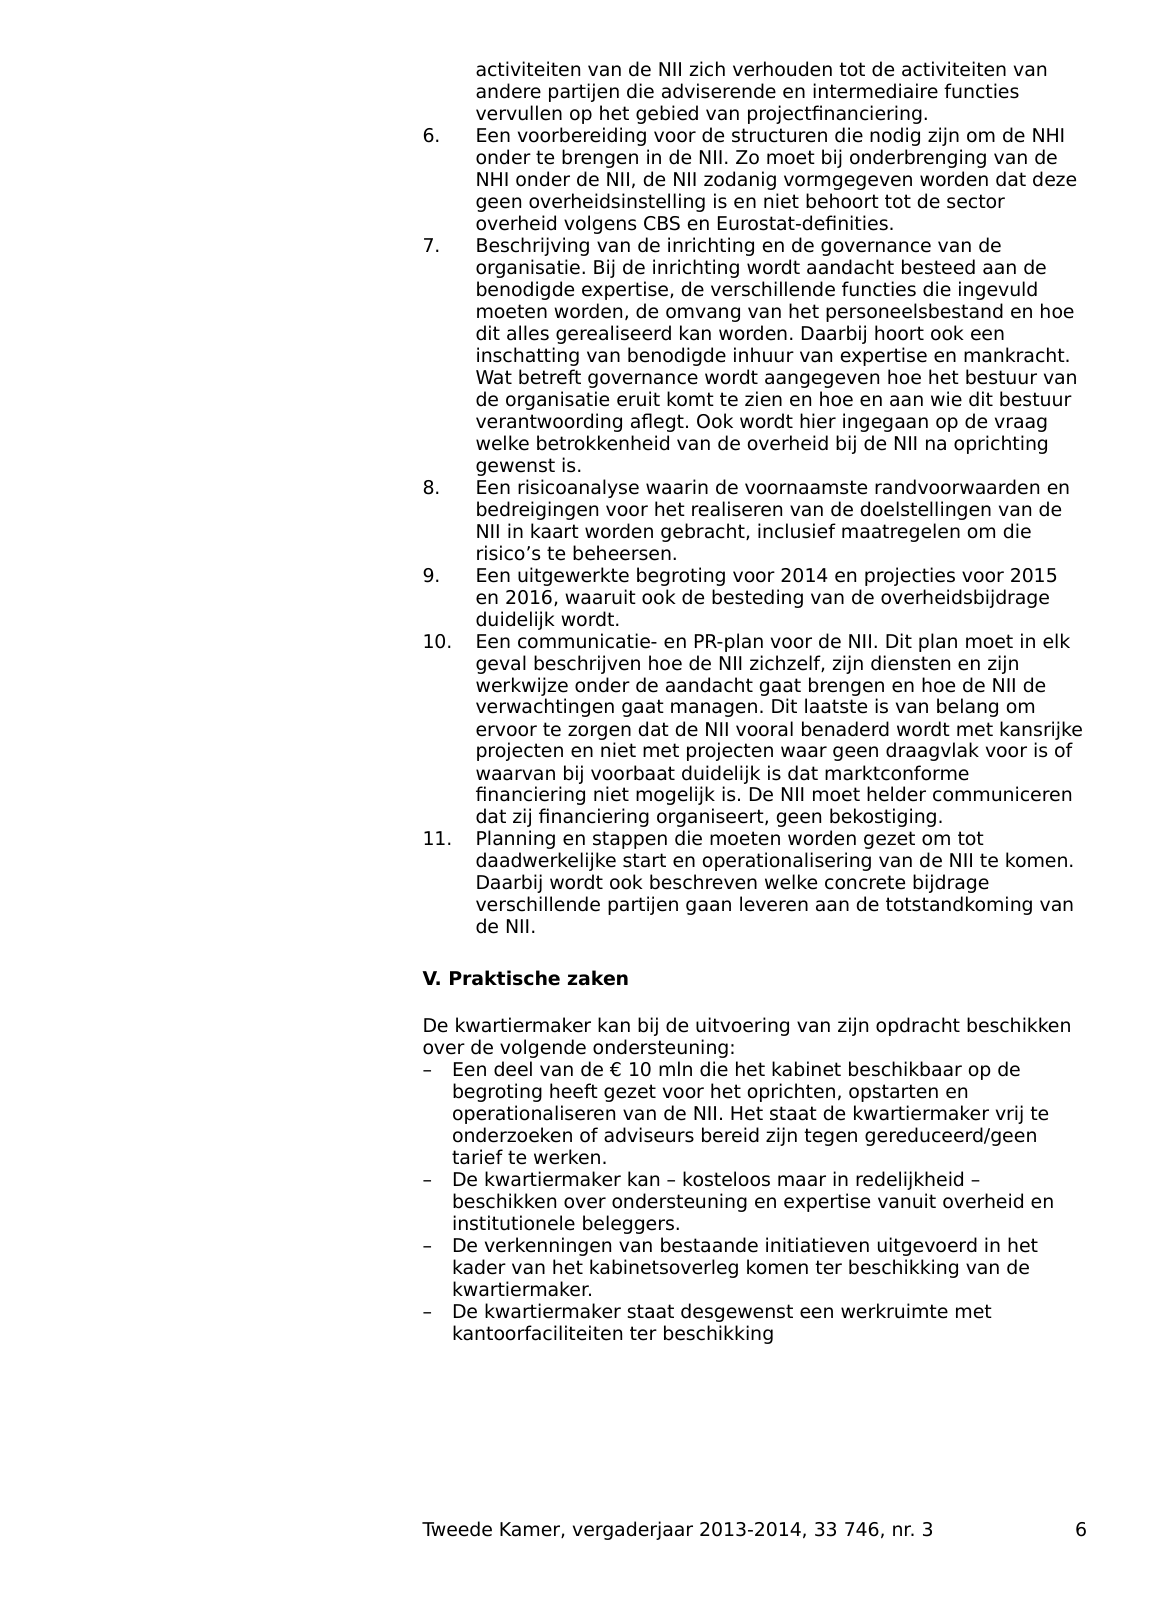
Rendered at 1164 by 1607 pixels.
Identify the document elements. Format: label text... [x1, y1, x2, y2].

text – De kwartiermaker staat desgewenst een werkruimte met kantoorfaciliteiten ter beschikking [422, 1301, 1087, 1345]
text 11. Planning en stappen die moeten worden gezet om tot daadwerkelijke start en operationalisering van de NII te komen. Daarbij wordt ook beschreven welke concrete bijdrage verschillende partijen gaan leveren aan de totstandkoming van de NII. [422, 828, 1087, 938]
text 7. Beschrijving van de inrichting en de governance van de organisatie. Bij de inrichting wordt aandacht besteed aan de benodigde expertise, de verschillende functies die ingevuld moeten worden, de omvang van het personeelsbestand en hoe dit alles gerealiseerd kan worden. Daarbij hoort ook een inschatting van benodigde inhuur van expertise en mankracht. Wat betreft governance wordt aangegeven hoe het bestuur van de organisatie eruit komt te zien en hoe en aan wie dit bestuur verantwoording aflegt. Ook wordt hier ingegaan op de vraag welke betrokkenheid van de overheid bij de NII na oprichting gewenst is. [422, 235, 1087, 477]
text 9. Een uitgewerkte begroting voor 2014 en projecties voor 2015 en 2016, waaruit ook de besteding van de overheidsbijdrage duidelijk wordt. [422, 564, 1087, 631]
text 8. Een risicoanalyse waarin de voornaamste randvoorwaarden en bedreigingen voor het realiseren van de doelstellingen van de NII in kaart worden gebracht, inclusief maatregelen om die risico’s te beheersen. [422, 477, 1087, 564]
text – De kwartiermaker kan – kosteloos maar in redelijkheid – beschikken over ondersteuning en expertise vanuit overheid en institutionele beleggers. [422, 1169, 1087, 1235]
text 6. Een voorbereiding voor de structuren die nodig zijn om de NHI onder te brengen in de NII. Zo moet bij onderbrenging van de NHI onder de NII, de NII zodanig vormgegeven worden dat deze geen overheidsinstelling is en niet behoort tot de sector overheid volgens CBS en Eurostat-definities. [422, 125, 1087, 235]
subtitle V. Praktische zaken [422, 968, 1087, 990]
text activiteiten van de NII zich verhouden tot de activiteiten van andere partijen die adviserende en intermediaire functies vervullen op het gebied van projectfinanciering. [422, 59, 1087, 125]
text – Een deel van de € 10 mln die het kabinet beschikbaar op de begroting heeft gezet voor het oprichten, opstarten en operationaliseren van de NII. Het staat de kwartiermaker vrij te onderzoeken of adviseurs bereid zijn tegen gereduceerd/geen tarief te werken. [422, 1059, 1087, 1169]
text 10. Een communicatie- en PR-plan voor de NII. Dit plan moet in elk geval beschrijven hoe de NII zichzelf, zijn diensten en zijn werkwijze onder de aandacht gaat brengen en hoe de NII de verwachtingen gaat managen. Dit laatste is van belang om ervoor te zorgen dat de NII vooral benaderd wordt met kansrijke projecten en niet met projecten waar geen draagvlak voor is of waarvan bij voorbaat duidelijk is dat marktconforme financiering niet mogelijk is. De NII moet helder communiceren dat zij financiering organiseert, geen bekostiging. [422, 631, 1087, 828]
text De kwartiermaker kan bij de uitvoering van zijn opdracht beschikken over de volgende ondersteuning: [422, 1015, 1087, 1059]
text – De verkenningen van bestaande initiatieven uitgevoerd in het kader van het kabinetsoverleg komen ter beschikking van de kwartiermaker. [422, 1235, 1087, 1301]
